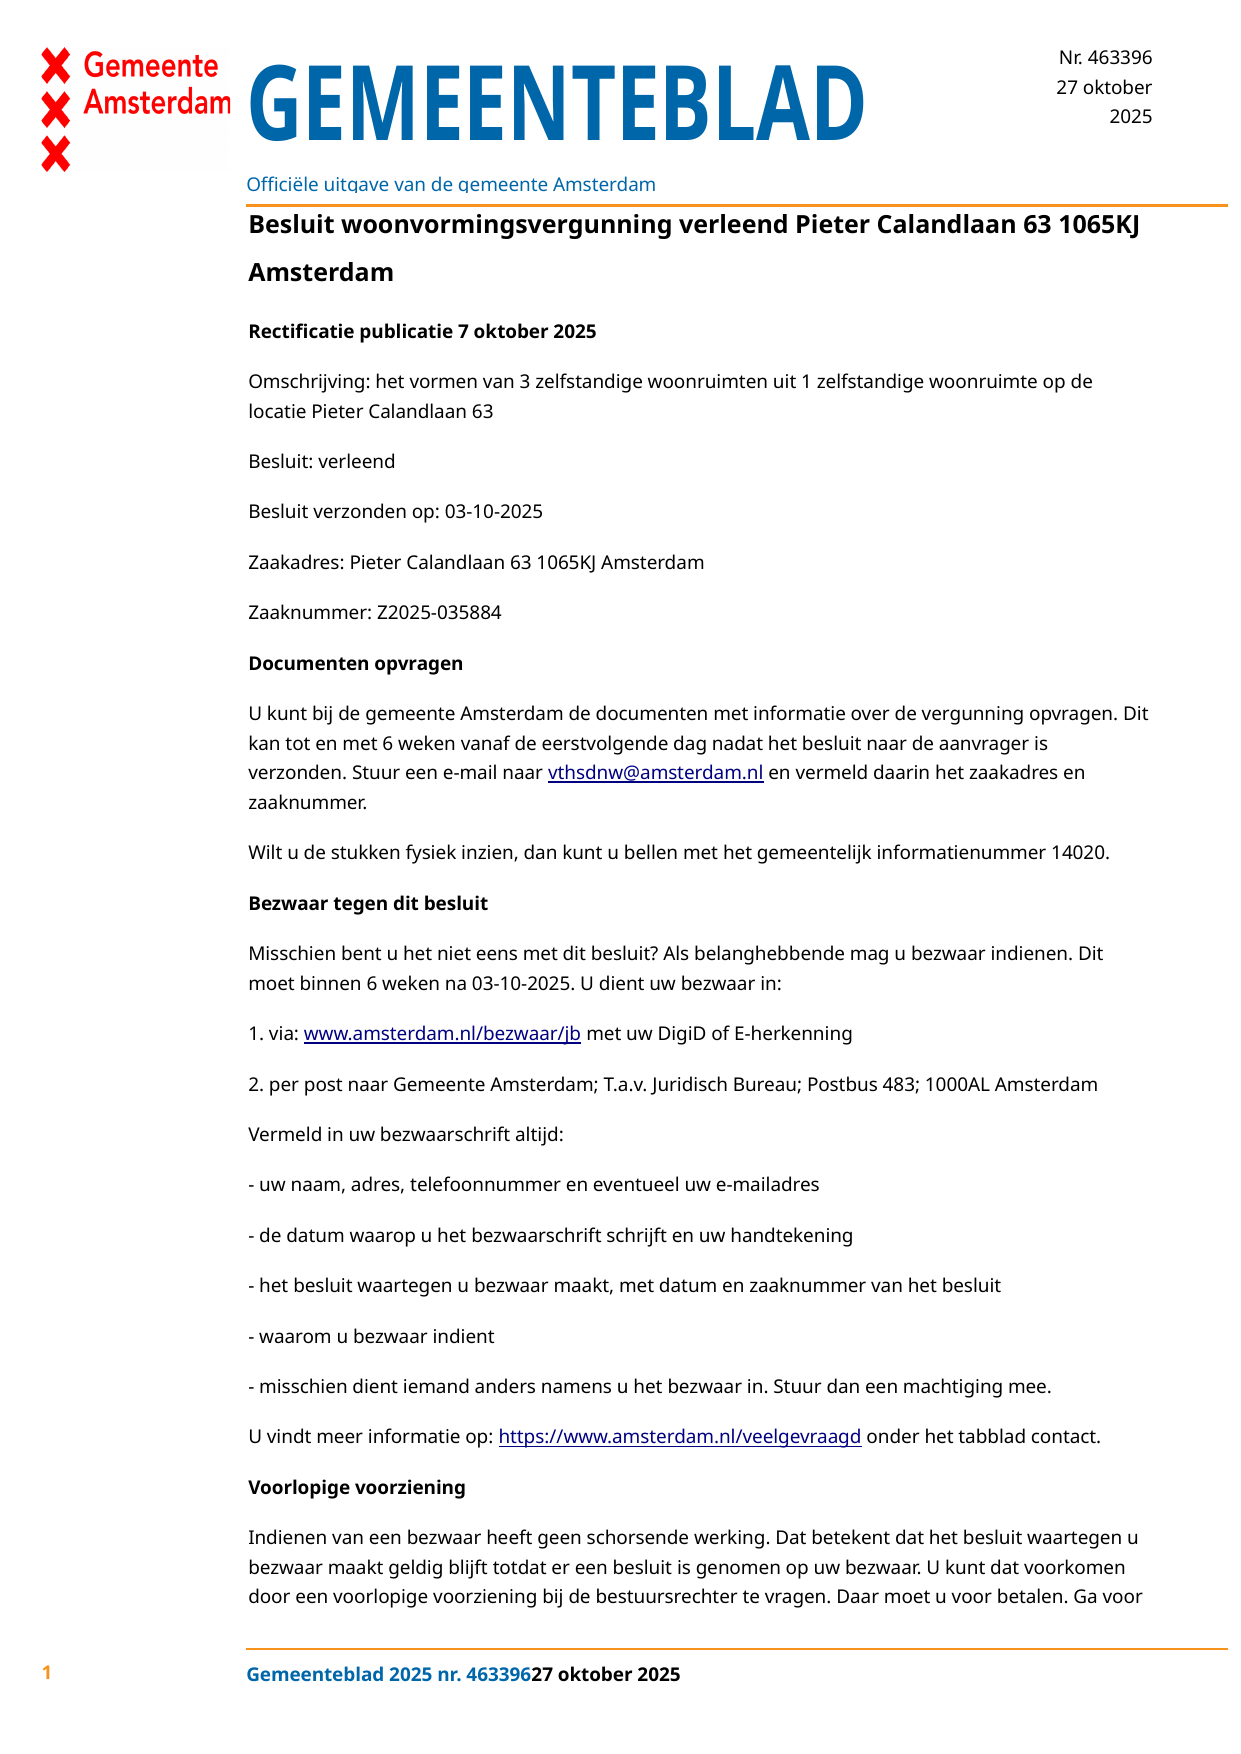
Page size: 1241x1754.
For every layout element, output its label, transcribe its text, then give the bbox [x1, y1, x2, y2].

text - uw naam, adres, telefoonnummer en eventueel uw e-mailadres [248, 1172, 1152, 1197]
text 1. via: www.amsterdam.nl/bezwaar/jb met uw DigiD of E-herkenning [248, 1020, 1152, 1046]
text Vermeld in uw bezwaarschrift altijd: [248, 1121, 1152, 1147]
text Voorlopige voorziening [248, 1474, 1152, 1500]
text Rectificatie publicatie 7 oktober 2025 [248, 318, 1152, 344]
text Besluit verzonden op: 03-10-2025 [248, 499, 1152, 524]
text Documenten opvragen [248, 650, 1152, 676]
picture [41, 47, 231, 172]
text - het besluit waartegen u bezwaar maakt, met datum en zaaknummer van het besluit [248, 1272, 1152, 1298]
text 2. per post naar Gemeente Amsterdam; T.a.v. Juridisch Bureau; Postbus 483; 1000AL Amsterdam [248, 1071, 1152, 1097]
text Bezwaar tegen dit besluit [248, 890, 1152, 916]
text Indienen van een bezwaar heeft geen schorsende werking. Dat betekent dat het besluit waartegen u bezwaar maakt geldig blijft totdat er een besluit is genomen op uw bezwaar. U kunt dat voorkomen door een voorlopige voorziening bij de bestuursrechter te vragen. Daar moet u voor betalen. Ga voor [248, 1524, 1152, 1609]
text Zaakadres: Pieter Calandlaan 63 1065KJ Amsterdam [248, 549, 1152, 575]
text U kunt bij de gemeente Amsterdam de documenten met informatie over de vergunning opvragen. Dit kan tot en met 6 weken vanaf de eerstvolgende dag nadat het besluit naar de aanvrager is verzonden. Stuur een e-mail naar vthsdnw@amsterdam.nl en vermeld daarin het zaakadres en zaaknummer. [248, 700, 1152, 815]
text Wilt u de stukken fysiek inzien, dan kunt u bellen met het gemeentelijk informatienummer 14020. [248, 839, 1152, 865]
text Besluit woonvormingsvergunning verleend Pieter Calandlaan 63 1065KJ Amsterdam [248, 207, 1152, 288]
text - misschien dient iemand anders namens u het bezwaar in. Stuur dan een machtiging mee. [248, 1373, 1152, 1399]
text U vindt meer informatie op: https://www.amsterdam.nl/veelgevraagd onder het tabblad contact. [248, 1424, 1152, 1449]
text - de datum waarop u het bezwaarschrift schrijft en uw handtekening [248, 1222, 1152, 1248]
text - waarom u bezwaar indient [248, 1323, 1152, 1349]
text Misschien bent u het niet eens met dit besluit? Als belanghebbende mag u bezwaar indienen. Dit moet binnen 6 weken na 03-10-2025. U dient uw bezwaar in: [248, 940, 1152, 996]
text Besluit: verleend [248, 448, 1152, 474]
text Zaaknummer: Z2025-035884 [248, 599, 1152, 625]
text Omschrijving: het vormen van 3 zelfstandige woonruimten uit 1 zelfstandige woonruimte op de locatie Pieter Calandlaan 63 [248, 368, 1152, 424]
